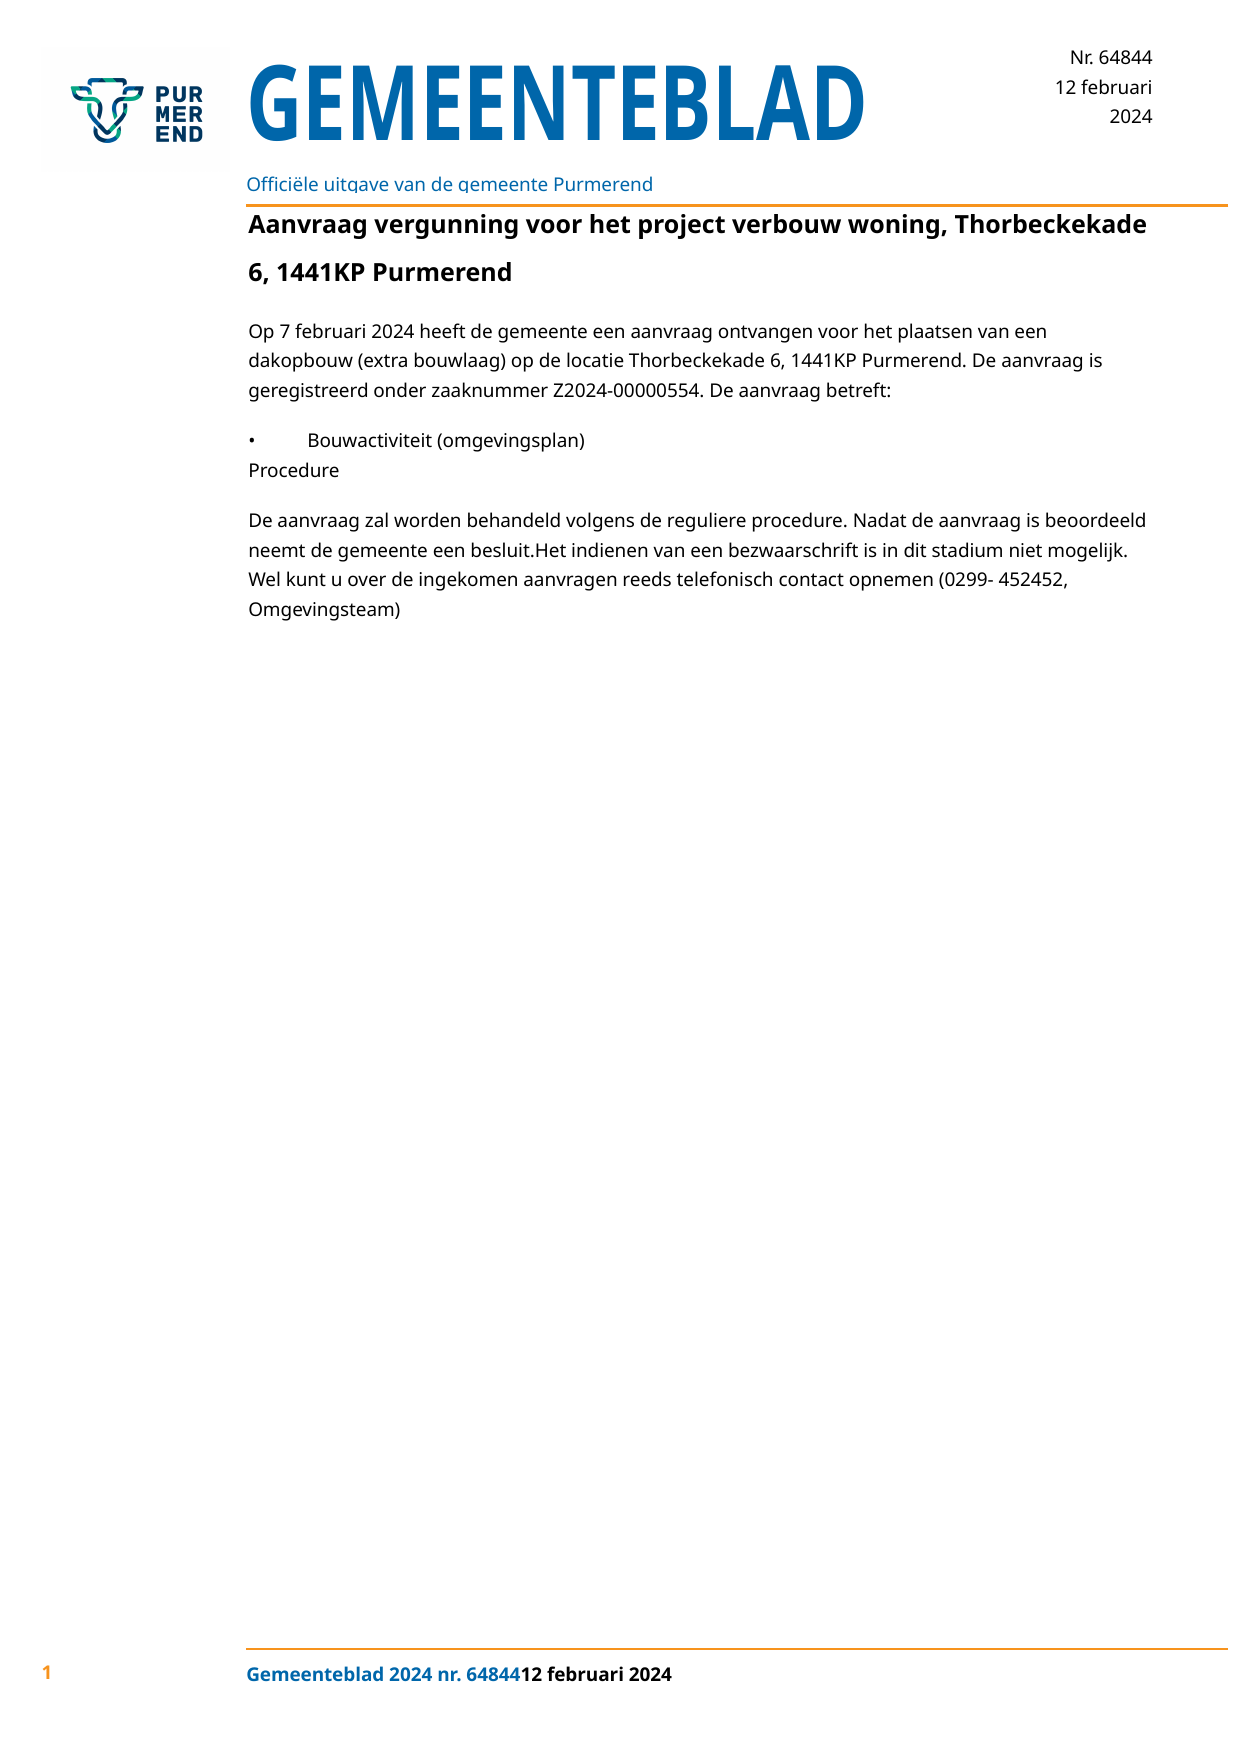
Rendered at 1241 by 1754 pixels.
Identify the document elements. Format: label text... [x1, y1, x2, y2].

text Aanvraag vergunning voor het project verbouw woning, Thorbeckekade 6, 1441KP Purmerend [248, 207, 1152, 288]
text De aanvraag zal worden behandeld volgens de reguliere procedure. Nadat de aanvraag is beoordeeld neemt de gemeente een besluit.Het indienen van een bezwaarschrift is in dit stadium niet mogelijk. Wel kunt u over de ingekomen aanvragen reeds telefonisch contact opnemen (0299- 452452, Omgevingsteam) [248, 507, 1152, 622]
picture [41, 47, 231, 172]
list Bouwactiviteit (omgevingsplan) [248, 427, 1152, 453]
text Op 7 februari 2024 heeft de gemeente een aanvraag ontvangen voor het plaatsen van een dakopbouw (extra bouwlaag) op de locatie Thorbeckekade 6, 1441KP Purmerend. De aanvraag is geregistreerd onder zaaknummer Z2024-00000554. De aanvraag betreft: [248, 318, 1152, 403]
text Procedure [248, 457, 1152, 483]
